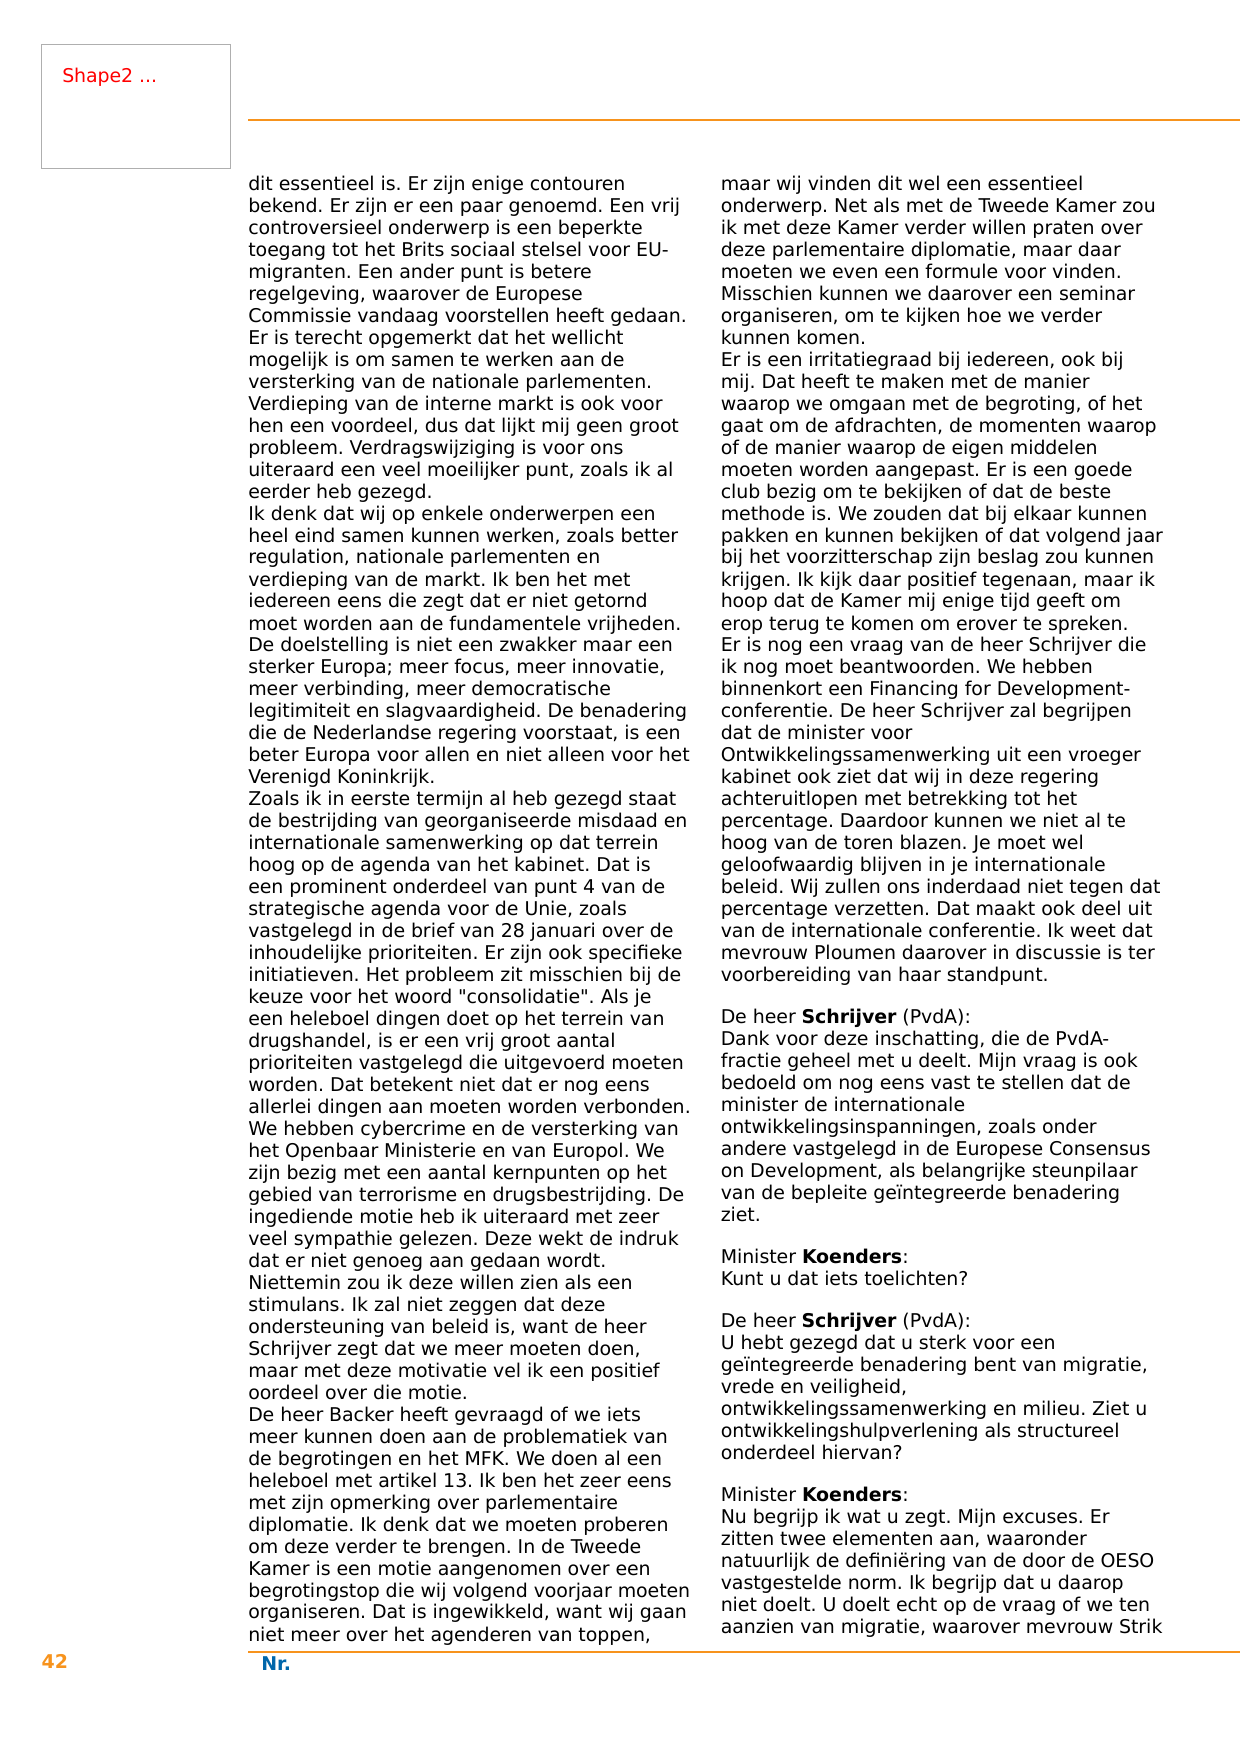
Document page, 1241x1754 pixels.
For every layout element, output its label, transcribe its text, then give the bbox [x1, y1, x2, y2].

text U hebt gezegd dat u sterk voor een geïntegreerde benadering bent van migratie, vrede en veiligheid, ontwikkelingssamenwerking en milieu. Ziet u ontwikkelingshulpverlening als structureel onderdeel hiervan? [721, 1332, 1163, 1464]
text De heer Backer heeft gevraagd of we iets meer kunnen doen aan de problematiek van de begrotingen en het MFK. We doen al een heleboel met artikel 13. Ik ben het zeer eens met zijn opmerking over parlementaire diplomatie. Ik denk dat we moeten proberen om deze verder te brengen. In de Tweede Kamer is een motie aangenomen over een begrotingstop die wij volgend voorjaar moeten organiseren. Dat is ingewikkeld, want wij gaan niet meer over het agenderen van toppen, [248, 1404, 691, 1645]
text Minister Koenders: [721, 1484, 1163, 1506]
text De heer Schrijver (PvdA): [721, 1310, 1163, 1332]
text maar wij vinden dit wel een essentieel onderwerp. Net als met de Tweede Kamer zou ik met deze Kamer verder willen praten over deze parlementaire diplomatie, maar daar moeten we even een formule voor vinden. Misschien kunnen we daarover een seminar organiseren, om te kijken hoe we verder kunnen komen. [721, 173, 1163, 349]
text Zoals ik in eerste termijn al heb gezegd staat de bestrijding van georganiseerde misdaad en internationale samenwerking op dat terrein hoog op de agenda van het kabinet. Dat is een prominent onderdeel van punt 4 van de strategische agenda voor de Unie, zoals vastgelegd in de brief van 28 januari over de inhoudelijke prioriteiten. Er zijn ook specifieke initiatieven. Het probleem zit misschien bij de keuze voor het woord "consolidatie". Als je een heleboel dingen doet op het terrein van drugshandel, is er een vrij groot aantal prioriteiten vastgelegd die uitgevoerd moeten worden. Dat betekent niet dat er nog eens allerlei dingen aan moeten worden verbonden. We hebben cybercrime en de versterking van het Openbaar Ministerie en van Europol. We zijn bezig met een aantal kernpunten op het gebied van terrorisme en drugsbestrijding. De ingediende motie heb ik uiteraard met zeer veel sympathie gelezen. Deze wekt de indruk dat er niet genoeg aan gedaan wordt. Niettemin zou ik deze willen zien als een stimulans. Ik zal niet zeggen dat deze ondersteuning van beleid is, want de heer Schrijver zegt dat we meer moeten doen, maar met deze motivatie vel ik een positief oordeel over die motie. [248, 788, 691, 1404]
text Minister Koenders: [721, 1246, 1163, 1268]
text Er is nog een vraag van de heer Schrijver die ik nog moet beantwoorden. We hebben binnenkort een Financing for Development-conferentie. De heer Schrijver zal begrijpen dat de minister voor Ontwikkelingssamenwerking uit een vroeger kabinet ook ziet dat wij in deze regering achteruitlopen met betrekking tot het percentage. Daardoor kunnen we niet al te hoog van de toren blazen. Je moet wel geloofwaardig blijven in je internationale beleid. Wij zullen ons inderdaad niet tegen dat percentage verzetten. Dat maakt ook deel uit van de internationale conferentie. Ik weet dat mevrouw Ploumen daarover in discussie is ter voorbereiding van haar standpunt. [721, 634, 1163, 986]
text dit essentieel is. Er zijn enige contouren bekend. Er zijn er een paar genoemd. Een vrij controversieel onderwerp is een beperkte toegang tot het Brits sociaal stelsel voor EU-migranten. Een ander punt is betere regelgeving, waarover de Europese Commissie vandaag voorstellen heeft gedaan. Er is terecht opgemerkt dat het wellicht mogelijk is om samen te werken aan de versterking van de nationale parlementen. Verdieping van de interne markt is ook voor hen een voordeel, dus dat lijkt mij geen groot probleem. Verdragswijziging is voor ons uiteraard een veel moeilijker punt, zoals ik al eerder heb gezegd. [248, 173, 691, 502]
text Kunt u dat iets toelichten? [721, 1268, 1163, 1290]
text Er is een irritatiegraad bij iedereen, ook bij mij. Dat heeft te maken met de manier waarop we omgaan met de begroting, of het gaat om de afdrachten, de momenten waarop of de manier waarop de eigen middelen moeten worden aangepast. Er is een goede club bezig om te bekijken of dat de beste methode is. We zouden dat bij elkaar kunnen pakken en kunnen bekijken of dat volgend jaar bij het voorzitterschap zijn beslag zou kunnen krijgen. Ik kijk daar positief tegenaan, maar ik hoop dat de Kamer mij enige tijd geeft om erop terug te komen om erover te spreken. [721, 349, 1163, 634]
text Nu begrijp ik wat u zegt. Mijn excuses. Er zitten twee elementen aan, waaronder natuurlijk de definiëring van de door de OESO vastgestelde norm. Ik begrijp dat u daarop niet doelt. U doelt echt op de vraag of we ten aanzien van migratie, waarover mevrouw Strik [721, 1506, 1163, 1637]
text De heer Schrijver (PvdA): [721, 1006, 1163, 1028]
text Ik denk dat wij op enkele onderwerpen een heel eind samen kunnen werken, zoals better regulation, nationale parlementen en verdieping van de markt. Ik ben het met iedereen eens die zegt dat er niet getornd moet worden aan de fundamentele vrijheden. De doelstelling is niet een zwakker maar een sterker Europa; meer focus, meer innovatie, meer verbinding, meer democratische legitimiteit en slagvaardigheid. De benadering die de Nederlandse regering voorstaat, is een beter Europa voor allen en niet alleen voor het Verenigd Koninkrijk. [248, 502, 691, 788]
text Dank voor deze inschatting, die de PvdA-fractie geheel met u deelt. Mijn vraag is ook bedoeld om nog eens vast te stellen dat de minister de internationale ontwikkelingsinspanningen, zoals onder andere vastgelegd in de Europese Consensus on Development, als belangrijke steunpilaar van de bepleite geïntegreerde benadering ziet. [721, 1028, 1163, 1226]
